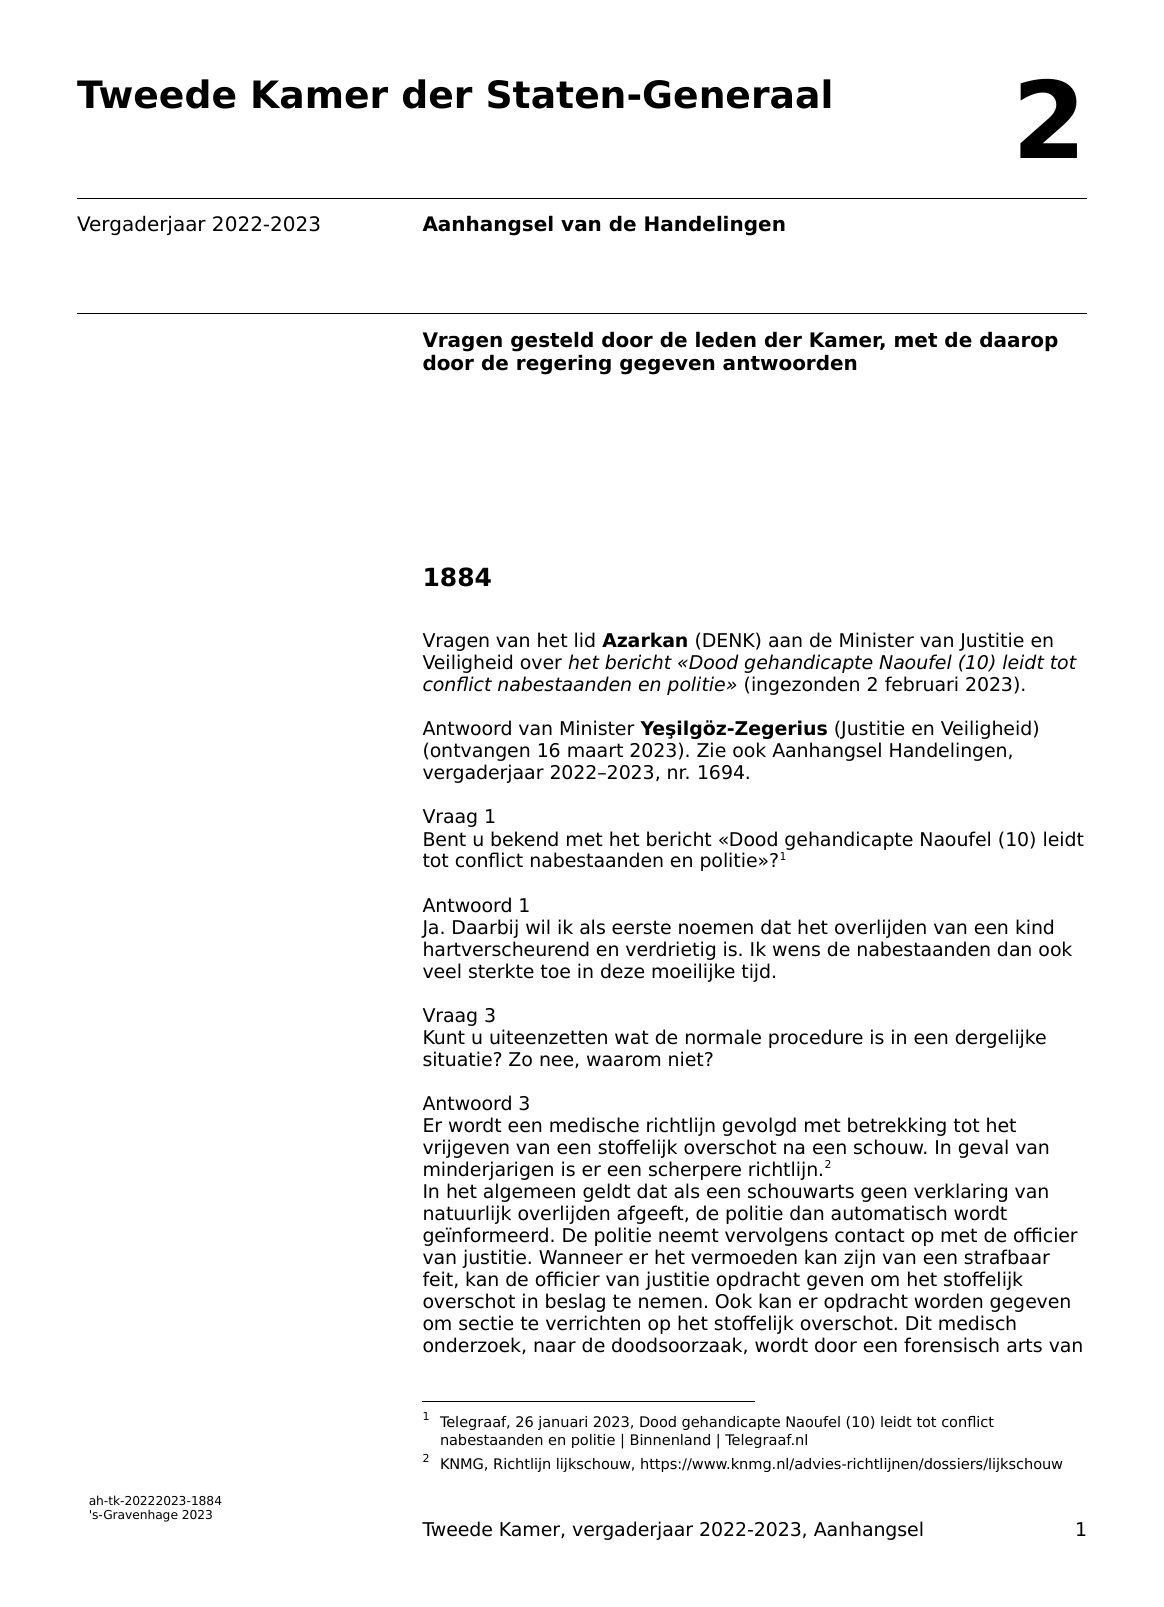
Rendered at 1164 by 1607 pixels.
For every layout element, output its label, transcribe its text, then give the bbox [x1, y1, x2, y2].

text 1884 [422, 563, 1087, 592]
text Bent u bekend met het bericht «Dood gehandicapte Naoufel (10) leidt tot conflict nabestaanden en politie»? [422, 828, 1087, 872]
table_header 2 [886, 59, 1087, 198]
text Vragen van het lid Azarkan (DENK) aan de Minister van Justitie en Veiligheid over het bericht «Dood gehandicapte Naoufel (10) leidt tot conflict nabestaanden en politie» (ingezonden 2 februari 2023). [422, 630, 1087, 696]
text Antwoord 3 [422, 1093, 1087, 1115]
text Antwoord van Minister Yeşilgöz-Zegerius (Justitie en Veiligheid) (ontvangen 16 maart 2023). Zie ook Aanhangsel Handelingen, vergaderjaar 2022–2023, nr. 1694. [422, 718, 1087, 784]
table_cell Aanhangsel van de Handelingen [422, 199, 1087, 313]
text 's-Gravenhage 2023 [88, 1508, 323, 1522]
text Vraag 3 [422, 1005, 1087, 1027]
table_cell Vergaderjaar 2022-2023 [77, 199, 422, 313]
text Antwoord 1 [422, 894, 1087, 917]
text Kunt u uiteenzetten wat de normale procedure is in een dergelijke situatie? Zo nee, waarom niet? [422, 1027, 1087, 1071]
text In het algemeen geldt dat als een schouwarts geen verklaring van natuurlijk overlijden afgeeft, de politie dan automatisch wordt geïnformeerd. De politie neemt vervolgens contact op met de officier van justitie. Wanneer er het vermoeden kan zijn van een strafbaar feit, kan de officier van justitie opdracht geven om het stoffelijk overschot in beslag te nemen. Ook kan er opdracht worden gegeven om sectie te verrichten op het stoffelijk overschot. Dit medisch onderzoek, naar de doodsoorzaak, wordt door een forensisch arts van [422, 1181, 1087, 1357]
table_cell [77, 314, 422, 375]
table_cell Vragen gesteld door de leden der Kamer, met de daarop door de regering gegeven antwoorden [422, 314, 1087, 375]
table_header Tweede Kamer der Staten-Generaal [77, 59, 886, 198]
text ah-tk-20222023-1884 [88, 1494, 323, 1508]
text Er wordt een medische richtlijn gevolgd met betrekking tot het vrijgeven van een stoffelijk overschot na een schouw. In geval van minderjarigen is er een scherpere richtlijn. [422, 1115, 1087, 1181]
text Vraag 1 [422, 806, 1087, 828]
text KNMG, Richtlijn lijkschouw, https://www.knmg.nl/advies-richtlijnen/dossiers/lijkschouw [422, 1452, 1087, 1474]
text Ja. Daarbij wil ik als eerste noemen dat het overlijden van een kind hartverscheurend en verdrietig is. Ik wens de nabestaanden dan ook veel sterkte toe in deze moeilijke tijd. [422, 917, 1087, 982]
text Telegraaf, 26 januari 2023, Dood gehandicapte Naoufel (10) leidt tot conflict nabestaanden en politie | Binnenland | Telegraaf.nl [422, 1410, 1087, 1449]
